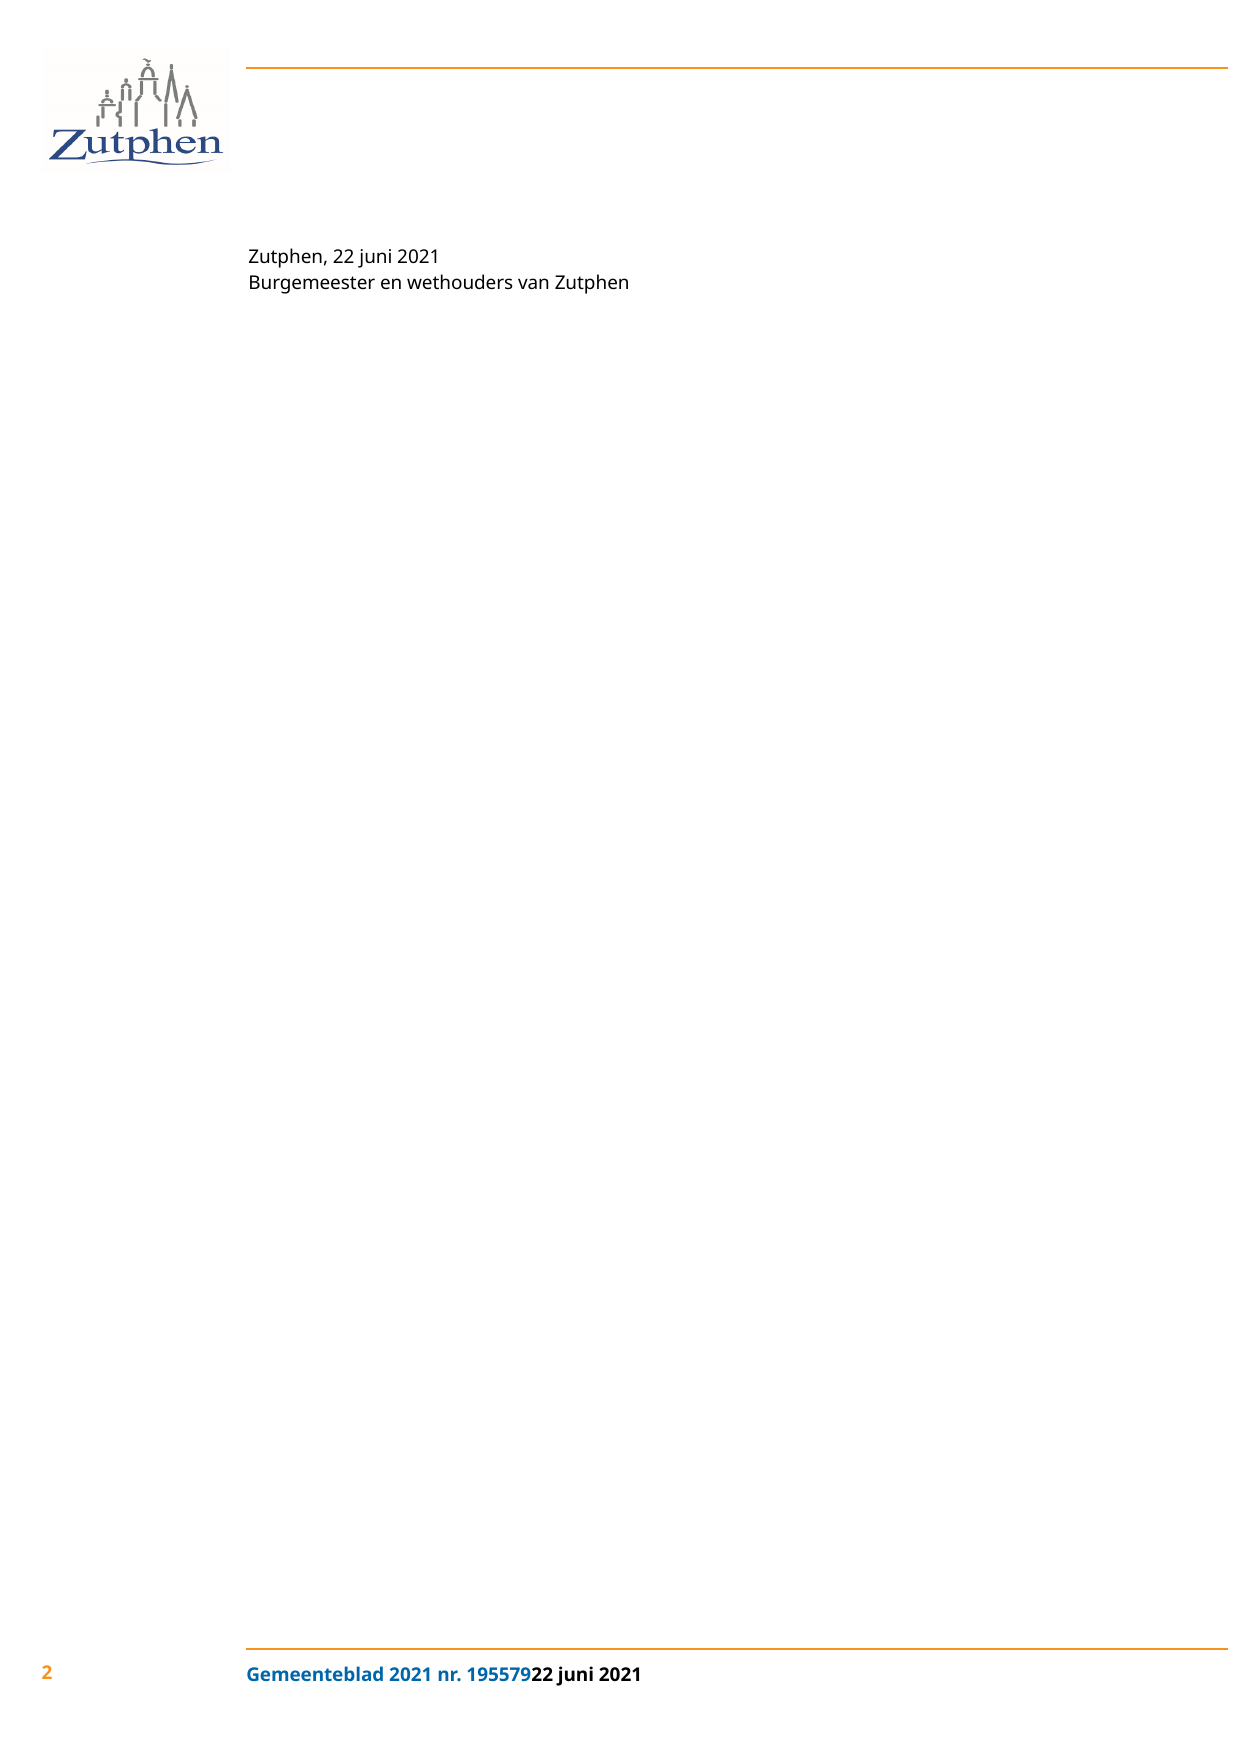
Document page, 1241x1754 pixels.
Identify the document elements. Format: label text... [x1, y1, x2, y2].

text Burgemeester en wethouders van Zutphen [248, 269, 1152, 295]
picture [41, 47, 231, 172]
text Zutphen, 22 juni 2021 [248, 243, 1152, 269]
